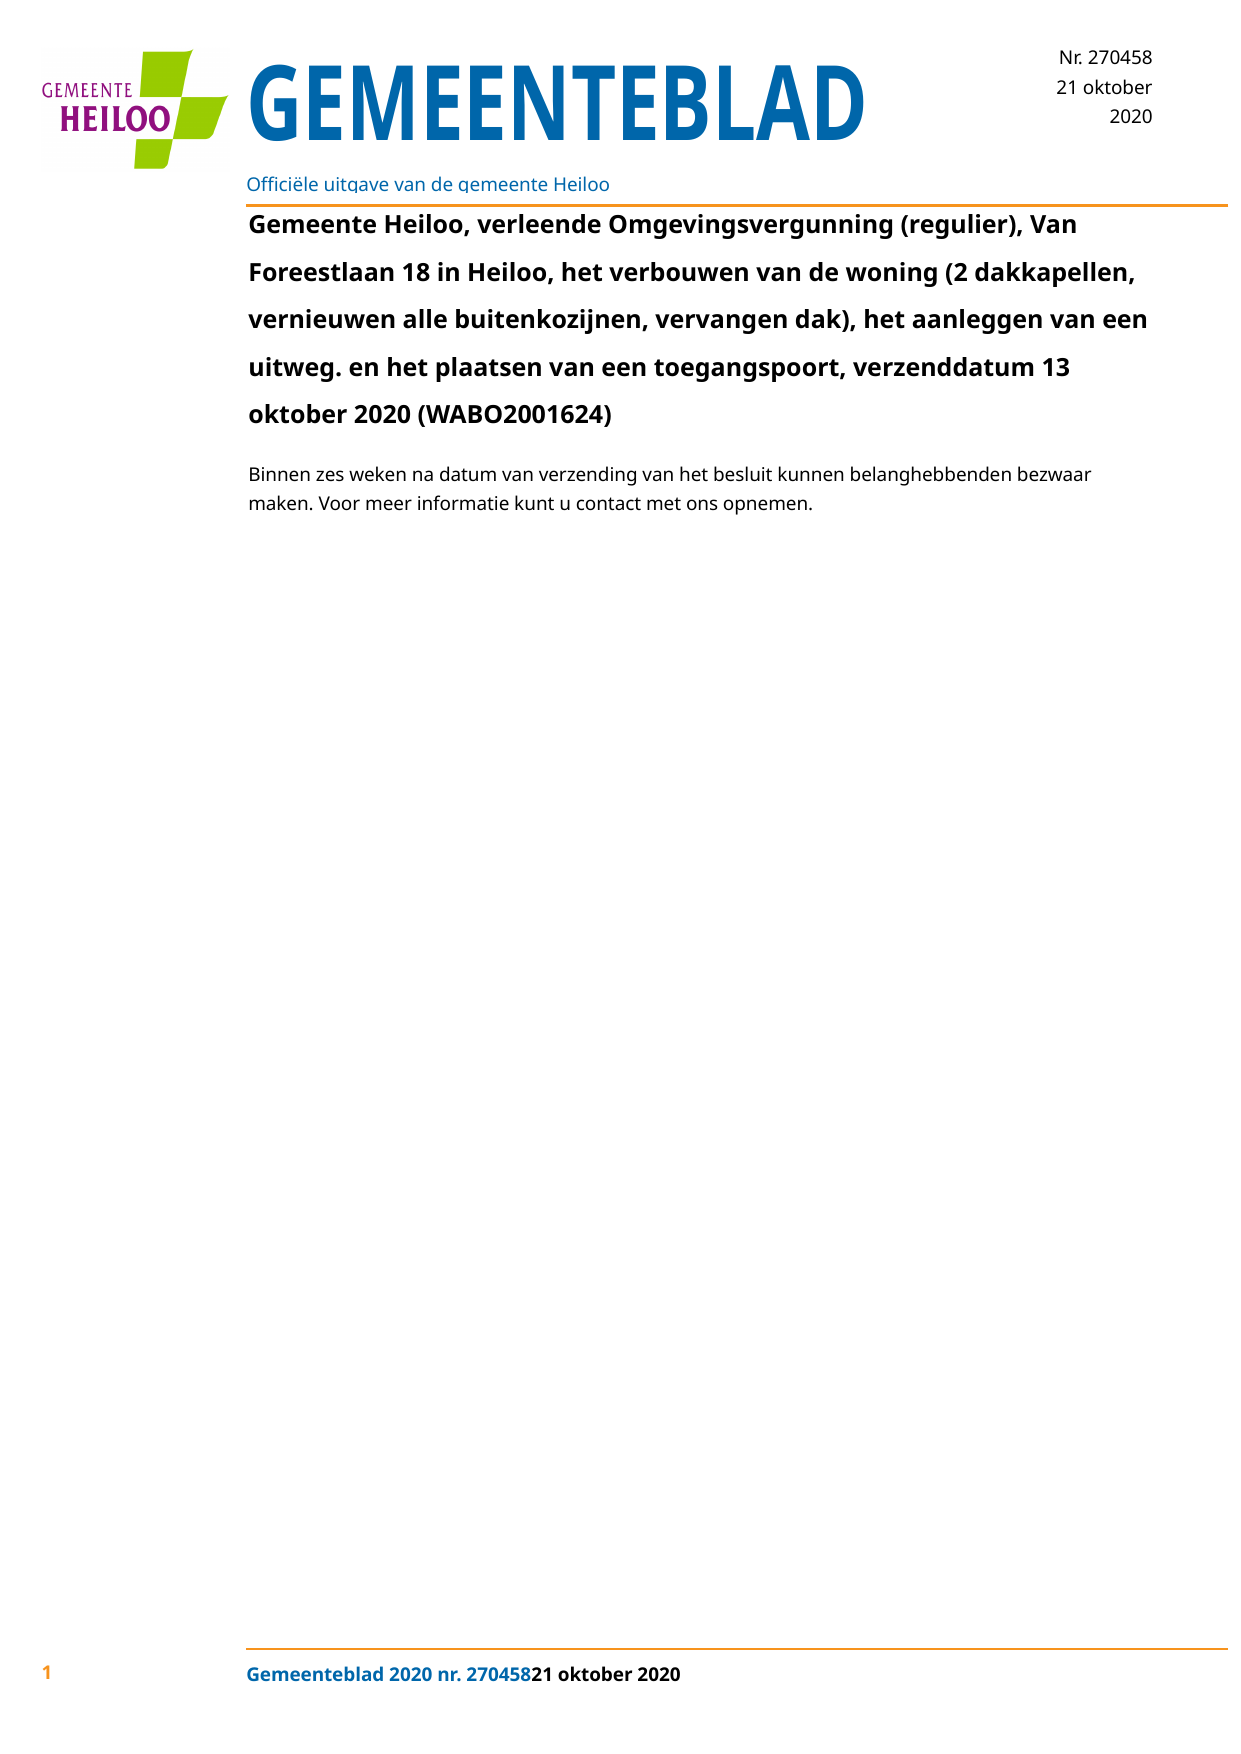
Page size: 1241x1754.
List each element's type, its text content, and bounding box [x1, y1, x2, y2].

text Gemeente Heiloo, verleende Omgevingsvergunning (regulier), Van Foreestlaan 18 in Heiloo, het verbouwen van de woning (2 dakkapellen, vernieuwen alle buitenkozijnen, vervangen dak), het aanleggen van een uitweg. en het plaatsen van een toegangspoort, verzenddatum 13 oktober 2020 (WABO2001624) [248, 207, 1152, 431]
picture [41, 47, 231, 172]
text Binnen zes weken na datum van verzending van het besluit kunnen belanghebbenden bezwaar maken. Voor meer informatie kunt u contact met ons opnemen. [248, 461, 1152, 516]
